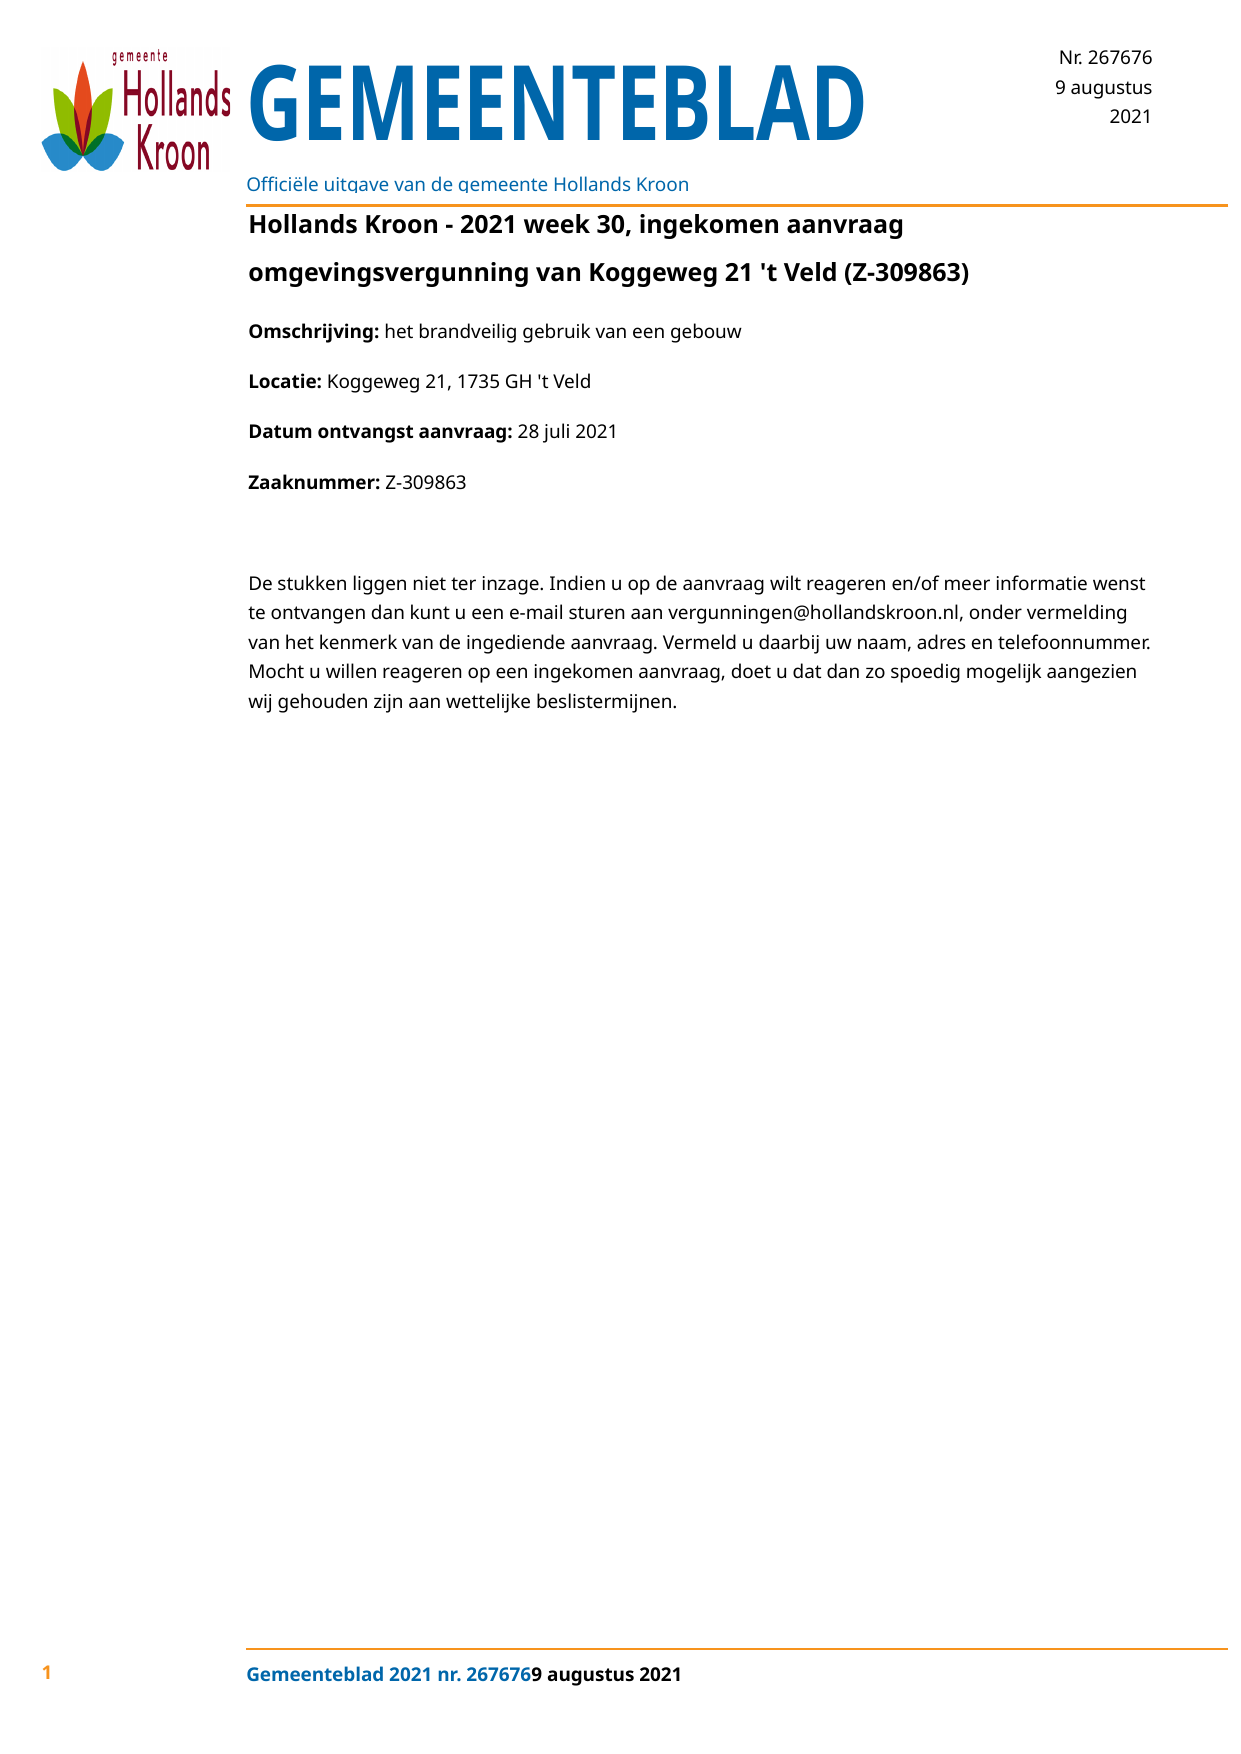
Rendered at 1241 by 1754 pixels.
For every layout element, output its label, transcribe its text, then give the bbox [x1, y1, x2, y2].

text Locatie: Koggeweg 21, 1735 GH 't Veld [248, 368, 1152, 394]
picture [41, 47, 231, 172]
text Datum ontvangst aanvraag: 28 juli 2021 [248, 419, 1152, 444]
text Omschrijving: het brandveilig gebruik van een gebouw [248, 318, 1152, 344]
text Zaaknummer: Z-309863 [248, 469, 1152, 495]
text De stukken liggen niet ter inzage. Indien u op de aanvraag wilt reageren en/of meer informatie wenst te ontvangen dan kunt u een e-mail sturen aan vergunningen@hollandskroon.nl, onder vermelding van het kenmerk van de ingediende aanvraag. Vermeld u daarbij uw naam, adres en telefoonnummer. Mocht u willen reageren op een ingekomen aanvraag, doet u dat dan zo spoedig mogelijk aangezien wij gehouden zijn aan wettelijke beslistermijnen. [248, 570, 1152, 714]
text Hollands Kroon - 2021 week 30, ingekomen aanvraag omgevingsvergunning van Koggeweg 21 't Veld (Z-309863) [248, 207, 1152, 288]
